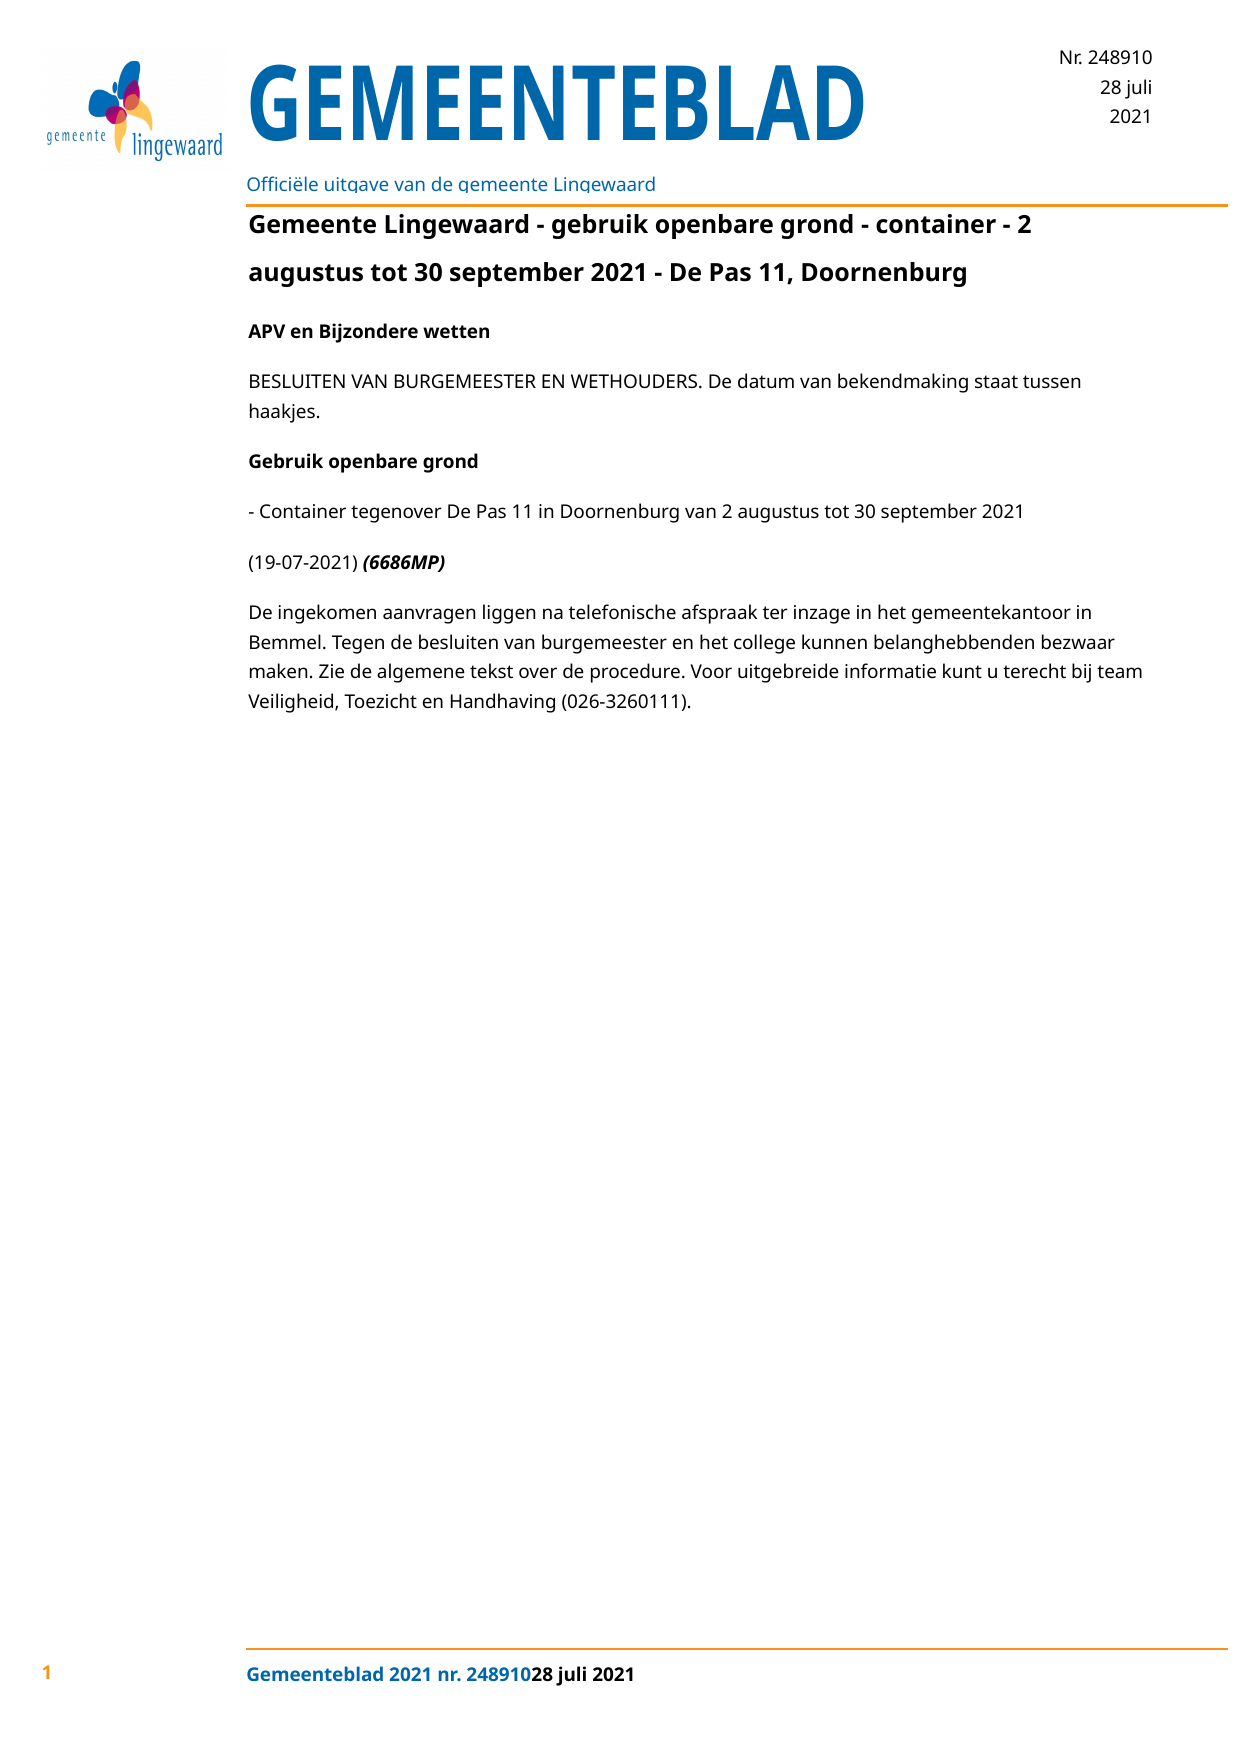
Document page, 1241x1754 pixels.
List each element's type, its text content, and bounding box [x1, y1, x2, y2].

text APV en Bijzondere wetten [248, 318, 1152, 344]
text Gemeente Lingewaard - gebruik openbare grond - container - 2 augustus tot 30 september 2021 - De Pas 11, Doornenburg [248, 207, 1152, 288]
text BESLUITEN VAN BURGEMEESTER EN WETHOUDERS. De datum van bekendmaking staat tussen haakjes. [248, 368, 1152, 424]
picture [41, 47, 231, 172]
text (19-07-2021) (6686MP) [248, 549, 1152, 575]
text - Container tegenover De Pas 11 in Doornenburg van 2 augustus tot 30 september 2021 [248, 499, 1152, 524]
text De ingekomen aanvragen liggen na telefonische afspraak ter inzage in het gemeentekantoor in Bemmel. Tegen de besluiten van burgemeester en het college kunnen belanghebbenden bezwaar maken. Zie de algemene tekst over de procedure. Voor uitgebreide informatie kunt u terecht bij team Veiligheid, Toezicht en Handhaving (026-3260111). [248, 599, 1152, 714]
text Gebruik openbare grond [248, 448, 1152, 474]
